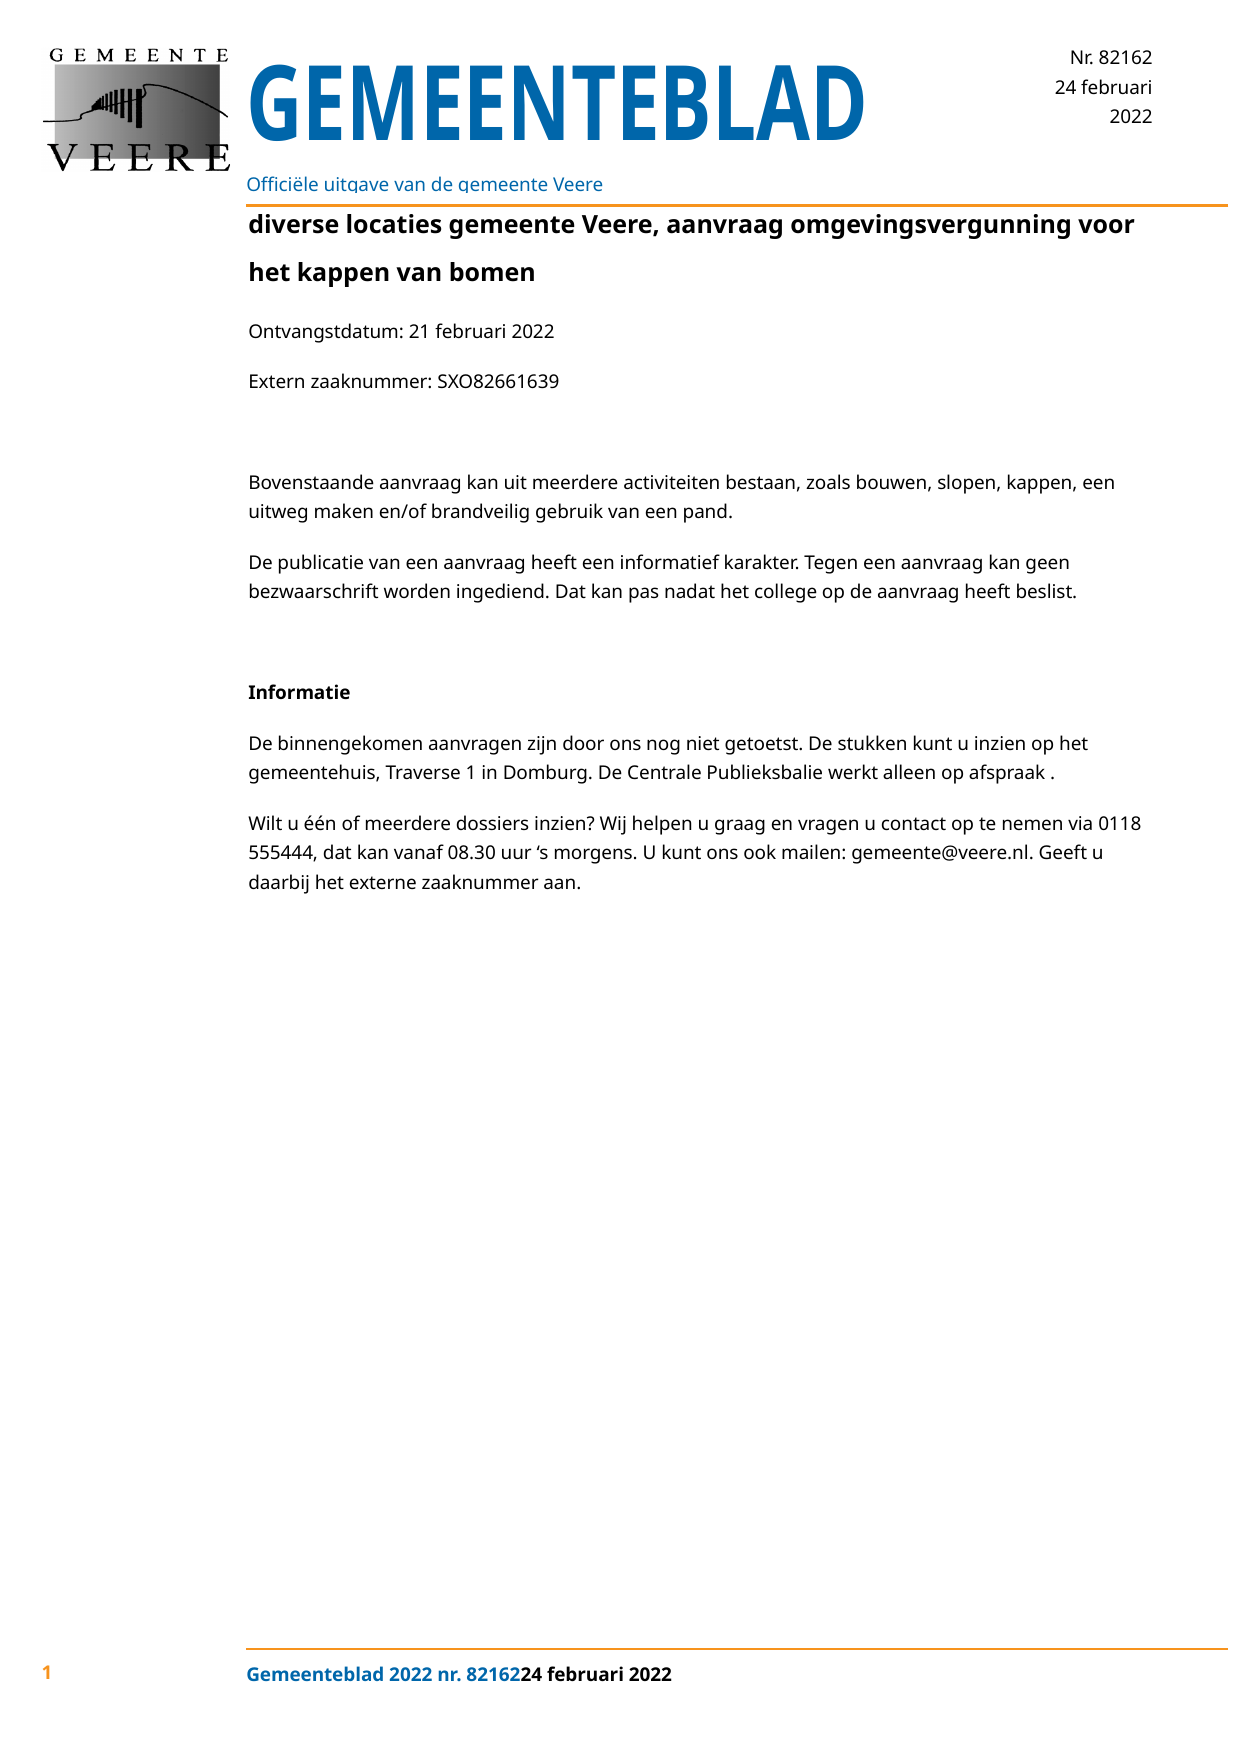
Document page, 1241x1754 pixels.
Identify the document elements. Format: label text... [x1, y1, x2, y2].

text Ontvangstdatum: 21 februari 2022 [248, 318, 1152, 344]
text Informatie [248, 679, 1152, 705]
text Extern zaaknummer: SXO82661639 [248, 368, 1152, 394]
text diverse locaties gemeente Veere, aanvraag omgevingsvergunning voor het kappen van bomen [248, 207, 1152, 288]
text De binnengekomen aanvragen zijn door ons nog niet getoetst. De stukken kunt u inzien op het gemeentehuis, Traverse 1 in Domburg. De Centrale Publieksbalie werkt alleen op afspraak . [248, 730, 1152, 785]
text De publicatie van een aanvraag heeft een informatief karakter. Tegen een aanvraag kan geen bezwaarschrift worden ingediend. Dat kan pas nadat het college op de aanvraag heeft beslist. [248, 549, 1152, 604]
text Wilt u één of meerdere dossiers inzien? Wij helpen u graag en vragen u contact op te nemen via 0118 555444, dat kan vanaf 08.30 uur ‘s morgens. U kunt ons ook mailen: gemeente@veere.nl. Geeft u daarbij het externe zaaknummer aan. [248, 810, 1152, 895]
picture [41, 47, 231, 172]
text Bovenstaande aanvraag kan uit meerdere activiteiten bestaan, zoals bouwen, slopen, kappen, een uitweg maken en/of brandveilig gebruik van een pand. [248, 469, 1152, 524]
